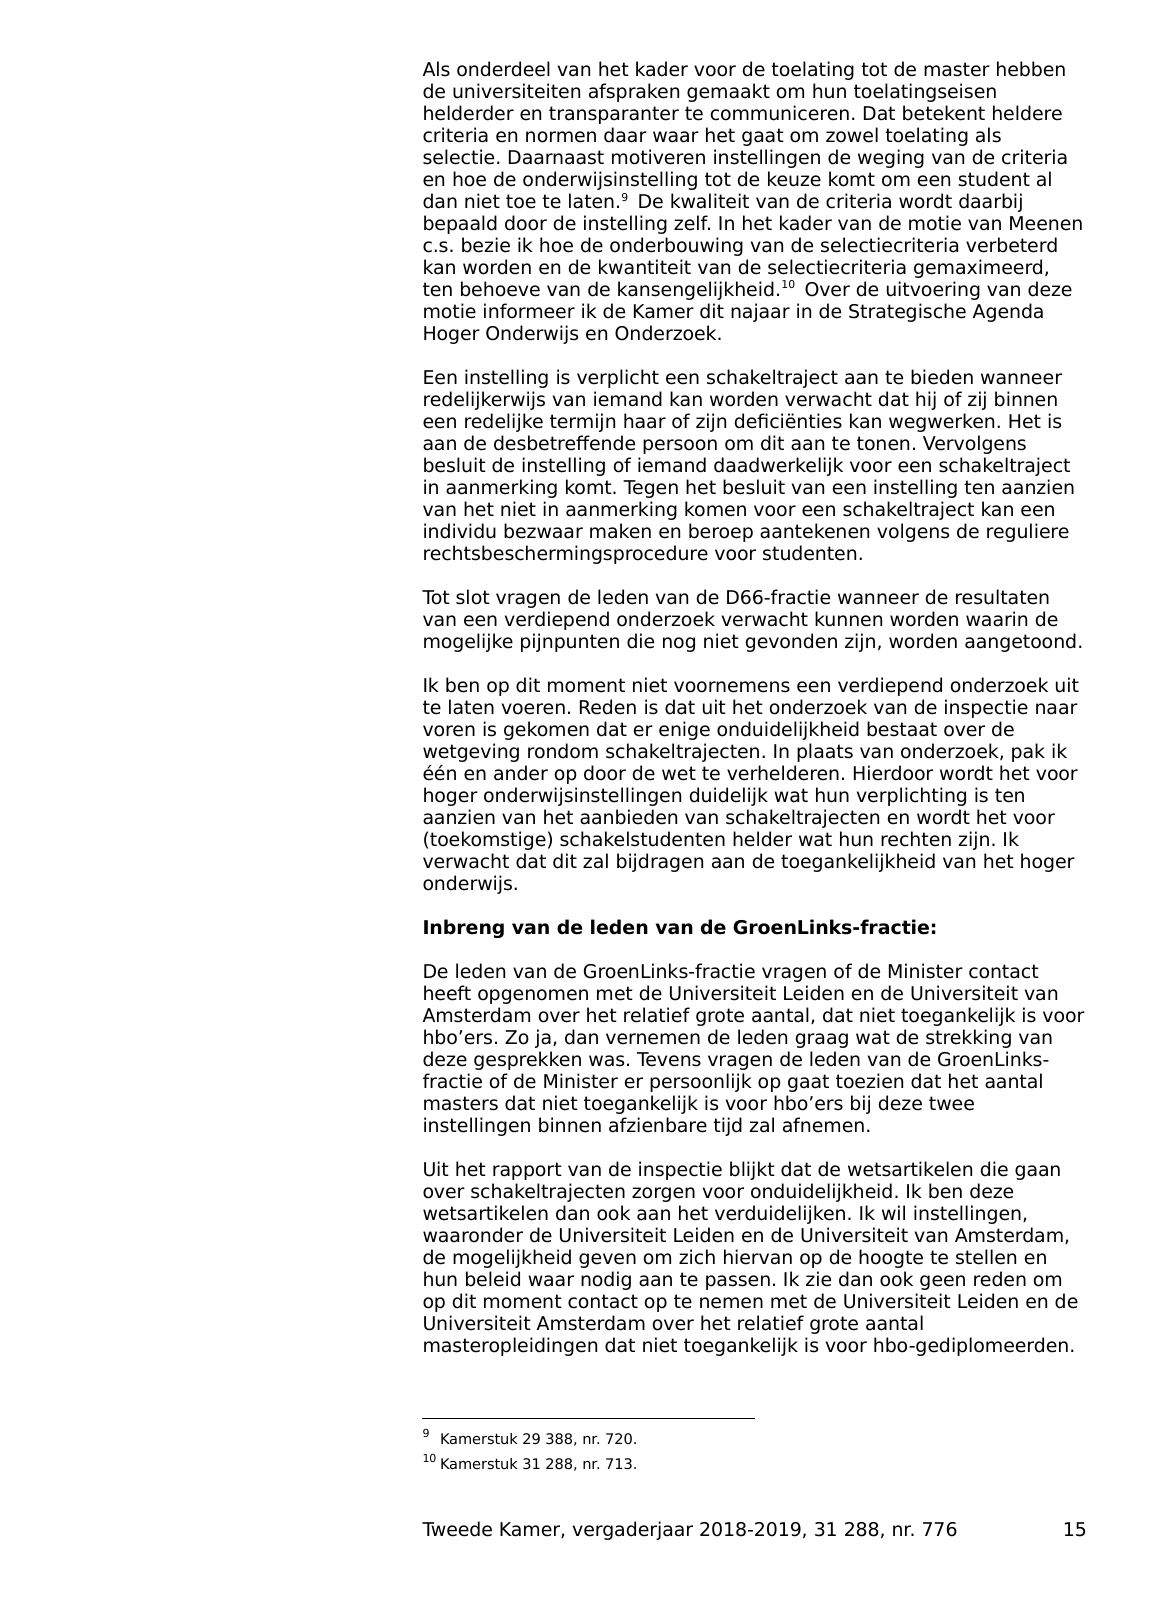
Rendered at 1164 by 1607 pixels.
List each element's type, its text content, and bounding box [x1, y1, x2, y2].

text Kamerstuk 29 388, nr. 720. [422, 1427, 1087, 1449]
text Als onderdeel van het kader voor de toelating tot de master hebben de universiteiten afspraken gemaakt om hun toelatingseisen helderder en transparanter te communiceren. Dat betekent heldere criteria en normen daar waar het gaat om zowel toelating als selectie. Daarnaast motiveren instellingen de weging van de criteria en hoe de onderwijsinstelling tot de keuze komt om een student al dan niet toe te laten. De kwaliteit van de criteria wordt daarbij bepaald door de instelling zelf. In het kader van de motie van Meenen c.s. bezie ik hoe de onderbouwing van de selectiecriteria verbeterd kan worden en de kwantiteit van de selectiecriteria gemaximeerd, ten behoeve van de kansengelijkheid. Over de uitvoering van deze motie informeer ik de Kamer dit najaar in de Strategische Agenda Hoger Onderwijs en Onderzoek. [422, 59, 1087, 345]
text Uit het rapport van de inspectie blijkt dat de wetsartikelen die gaan over schakeltrajecten zorgen voor onduidelijkheid. Ik ben deze wetsartikelen dan ook aan het verduidelijken. Ik wil instellingen, waaronder de Universiteit Leiden en de Universiteit van Amsterdam, de mogelijkheid geven om zich hiervan op de hoogte te stellen en hun beleid waar nodig aan te passen. Ik zie dan ook geen reden om op dit moment contact op te nemen met de Universiteit Leiden en de Universiteit Amsterdam over het relatief grote aantal masteropleidingen dat niet toegankelijk is voor hbo-gediplomeerden. [422, 1159, 1087, 1357]
text Tot slot vragen de leden van de D66-fractie wanneer de resultaten van een verdiepend onderzoek verwacht kunnen worden waarin de mogelijke pijnpunten die nog niet gevonden zijn, worden aangetoond. [422, 587, 1087, 653]
text Een instelling is verplicht een schakeltraject aan te bieden wanneer redelijkerwijs van iemand kan worden verwacht dat hij of zij binnen een redelijke termijn haar of zijn deficiënties kan wegwerken. Het is aan de desbetreffende persoon om dit aan te tonen. Vervolgens besluit de instelling of iemand daadwerkelijk voor een schakeltraject in aanmerking komt. Tegen het besluit van een instelling ten aanzien van het niet in aanmerking komen voor een schakeltraject kan een individu bezwaar maken en beroep aantekenen volgens de reguliere rechtsbeschermingsprocedure voor studenten. [422, 367, 1087, 565]
subtitle Inbreng van de leden van de GroenLinks-fractie: [422, 917, 1087, 939]
text Ik ben op dit moment niet voornemens een verdiepend onderzoek uit te laten voeren. Reden is dat uit het onderzoek van de inspectie naar voren is gekomen dat er enige onduidelijkheid bestaat over de wetgeving rondom schakeltrajecten. In plaats van onderzoek, pak ik één en ander op door de wet te verhelderen. Hierdoor wordt het voor hoger onderwijsinstellingen duidelijk wat hun verplichting is ten aanzien van het aanbieden van schakeltrajecten en wordt het voor (toekomstige) schakelstudenten helder wat hun rechten zijn. Ik verwacht dat dit zal bijdragen aan de toegankelijkheid van het hoger onderwijs. [422, 675, 1087, 895]
text Kamerstuk 31 288, nr. 713. [422, 1452, 1087, 1474]
text De leden van de GroenLinks-fractie vragen of de Minister contact heeft opgenomen met de Universiteit Leiden en de Universiteit van Amsterdam over het relatief grote aantal, dat niet toegankelijk is voor hbo’ers. Zo ja, dan vernemen de leden graag wat de strekking van deze gesprekken was. Tevens vragen de leden van de GroenLinks-fractie of de Minister er persoonlijk op gaat toezien dat het aantal masters dat niet toegankelijk is voor hbo’ers bij deze twee instellingen binnen afzienbare tijd zal afnemen. [422, 961, 1087, 1137]
